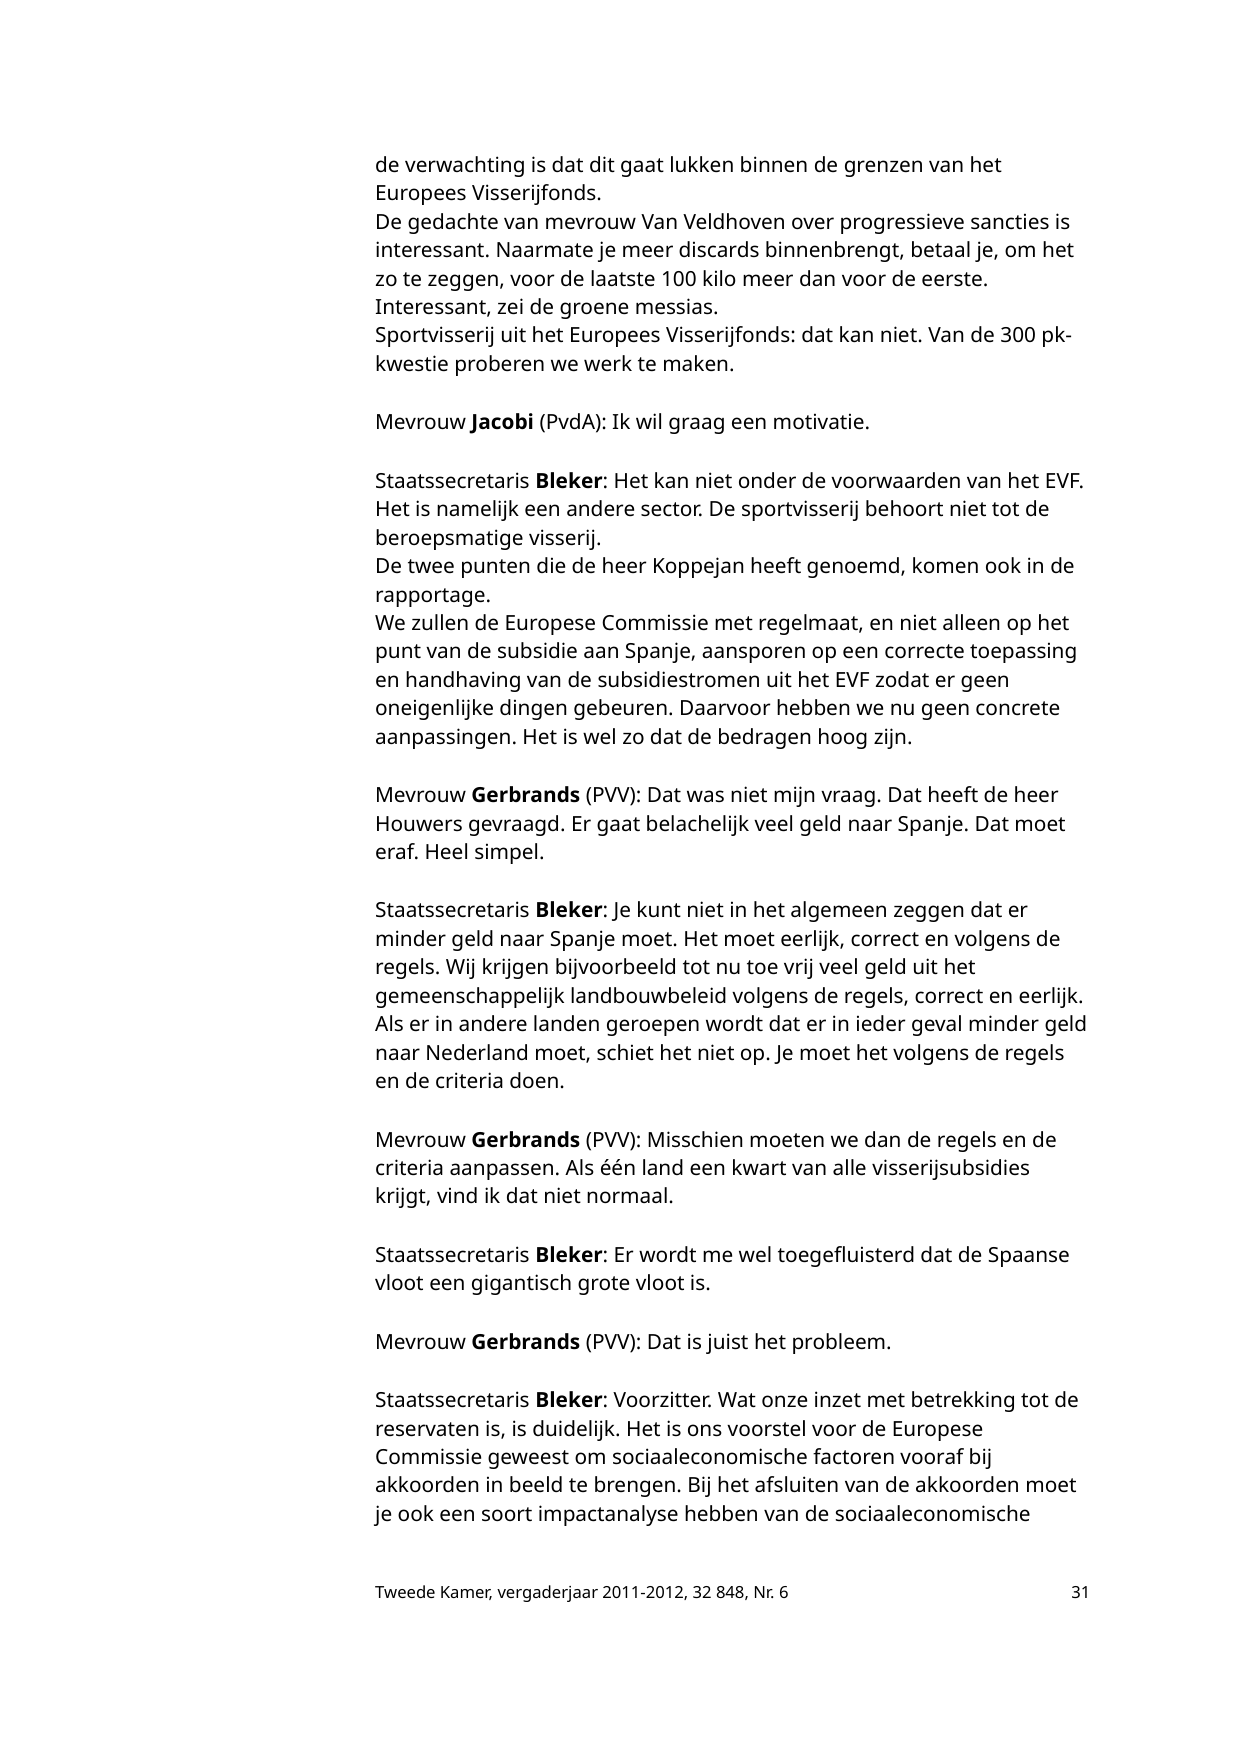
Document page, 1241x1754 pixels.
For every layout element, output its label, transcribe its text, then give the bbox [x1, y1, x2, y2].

text Staatssecretaris Bleker: Er wordt me wel toegefluisterd dat de Spaanse vloot een gigantisch grote vloot is. [375, 1240, 1090, 1297]
text We zullen de Europese Commissie met regelmaat, en niet alleen op het punt van de subsidie aan Spanje, aansporen op een correcte toepassing en handhaving van de subsidiestromen uit het EVF zodat er geen oneigenlijke dingen gebeuren. Daarvoor hebben we nu geen concrete aanpassingen. Het is wel zo dat de bedragen hoog zijn. [375, 608, 1090, 750]
text Mevrouw Gerbrands (PVV): Misschien moeten we dan de regels en de criteria aanpassen. Als één land een kwart van alle visserijsubsidies krijgt, vind ik dat niet normaal. [375, 1125, 1090, 1210]
text de verwachting is dat dit gaat lukken binnen de grenzen van het Europees Visserijfonds. [375, 150, 1090, 207]
text Staatssecretaris Bleker: Voorzitter. Wat onze inzet met betrekking tot de reservaten is, is duidelijk. Het is ons voorstel voor de Europese Commissie geweest om sociaaleconomische factoren vooraf bij akkoorden in beeld te brengen. Bij het afsluiten van de akkoorden moet je ook een soort impactanalyse hebben van de sociaaleconomische [375, 1385, 1090, 1527]
text Mevrouw Jacobi (PvdA): Ik wil graag een motivatie. [375, 407, 1090, 436]
text Staatssecretaris Bleker: Je kunt niet in het algemeen zeggen dat er minder geld naar Spanje moet. Het moet eerlijk, correct en volgens de regels. Wij krijgen bijvoorbeeld tot nu toe vrij veel geld uit het gemeenschappelijk landbouwbeleid volgens de regels, correct en eerlijk. Als er in andere landen geroepen wordt dat er in ieder geval minder geld naar Nederland moet, schiet het niet op. Je moet het volgens de regels en de criteria doen. [375, 896, 1090, 1095]
text De twee punten die de heer Koppejan heeft genoemd, komen ook in de rapportage. [375, 551, 1090, 608]
text De gedachte van mevrouw Van Veldhoven over progressieve sancties is interessant. Naarmate je meer discards binnenbrengt, betaal je, om het zo te zeggen, voor de laatste 100 kilo meer dan voor de eerste. Interessant, zei de groene messias. [375, 207, 1090, 321]
text Mevrouw Gerbrands (PVV): Dat was niet mijn vraag. Dat heeft de heer Houwers gevraagd. Er gaat belachelijk veel geld naar Spanje. Dat moet eraf. Heel simpel. [375, 780, 1090, 866]
text Staatssecretaris Bleker: Het kan niet onder de voorwaarden van het EVF. Het is namelijk een andere sector. De sportvisserij behoort niet tot de beroepsmatige visserij. [375, 466, 1090, 551]
text Mevrouw Gerbrands (PVV): Dat is juist het probleem. [375, 1327, 1090, 1355]
text Sportvisserij uit het Europees Visserijfonds: dat kan niet. Van de 300 pk-kwestie proberen we werk te maken. [375, 321, 1090, 377]
